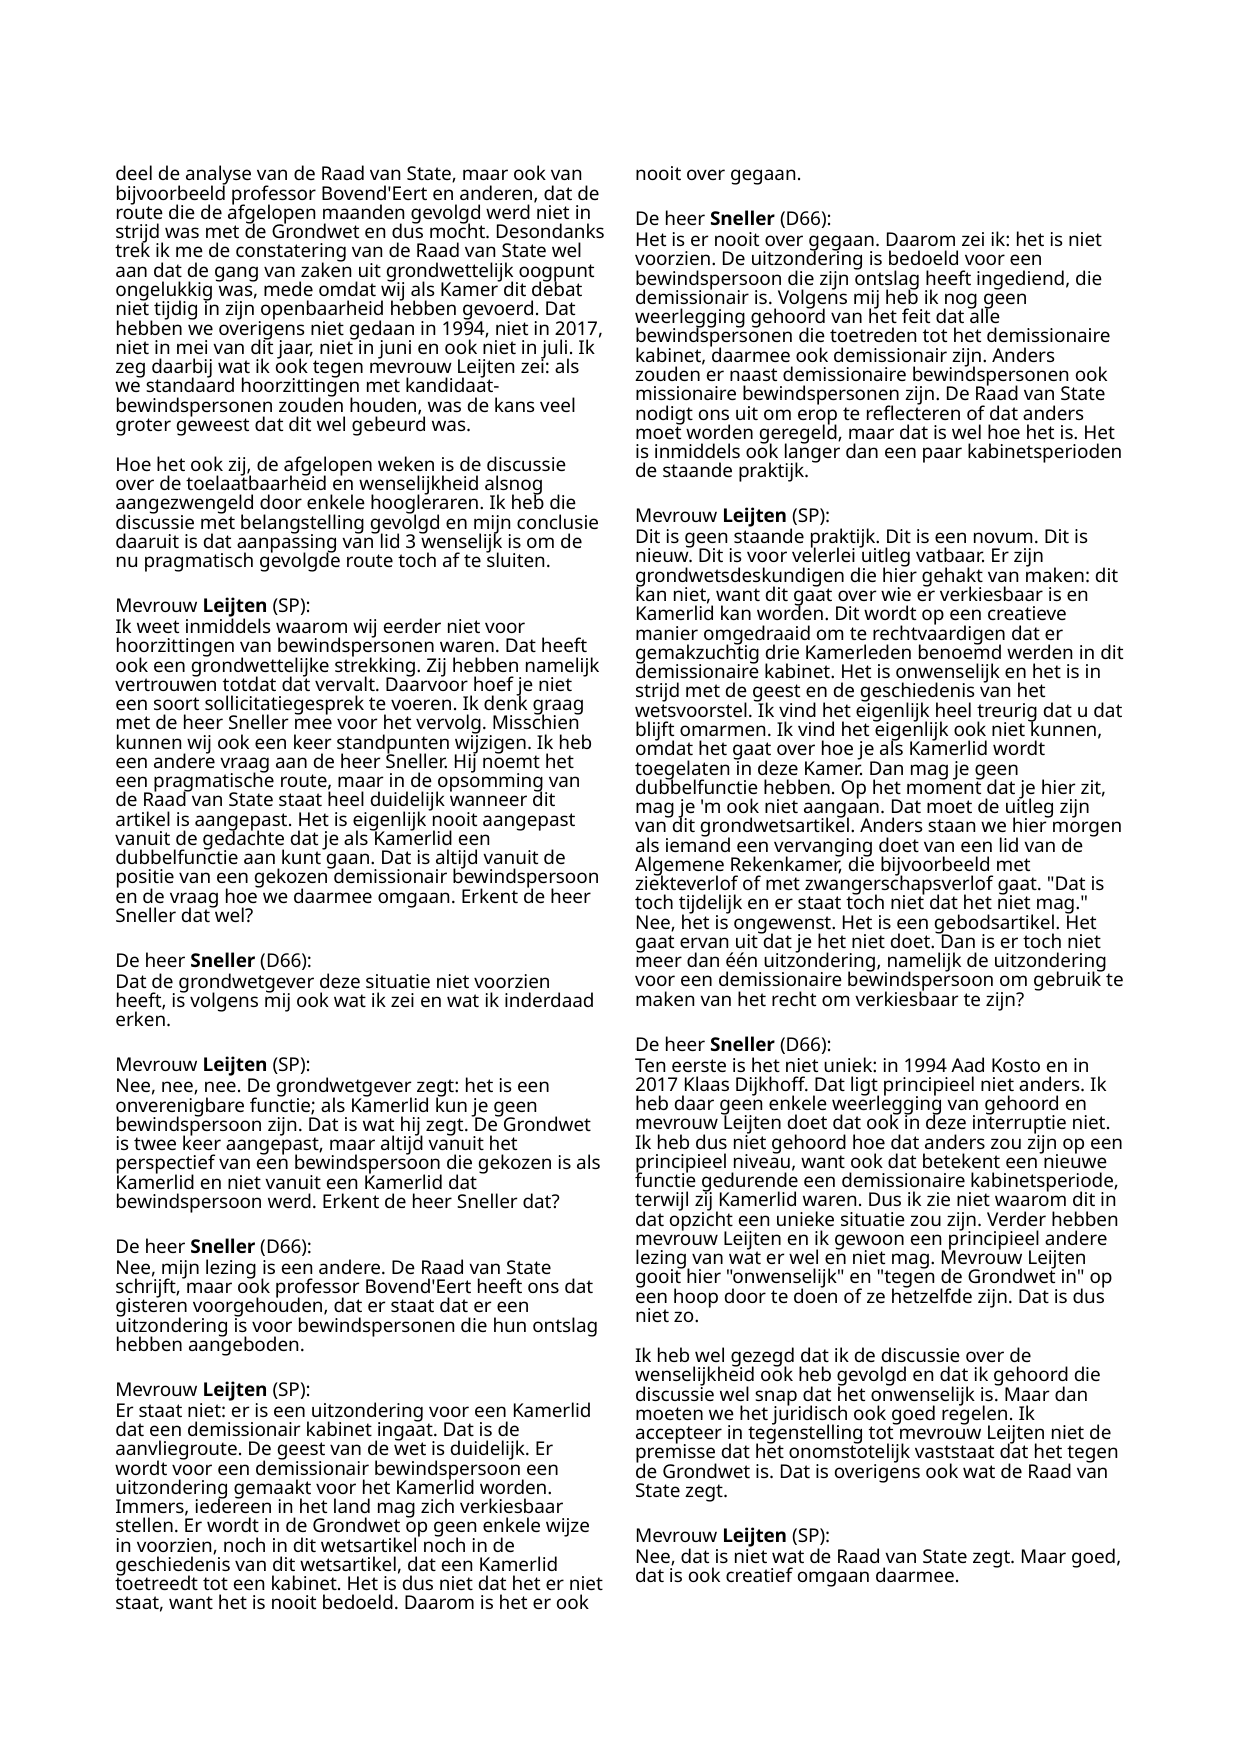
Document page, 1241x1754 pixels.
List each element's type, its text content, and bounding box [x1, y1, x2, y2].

text deel de analyse van de Raad van State, maar ook van bijvoorbeeld professor Bovend'Eert en anderen, dat de route die de afgelopen maanden gevolgd werd niet in strijd was met de Grondwet en dus mocht. Desondanks trek ik me de constatering van de Raad van State wel aan dat de gang van zaken uit grondwettelijk oogpunt ongelukkig was, mede omdat wij als Kamer dit debat niet tijdig in zijn openbaarheid hebben gevoerd. Dat hebben we overigens niet gedaan in 1994, niet in 2017, niet in mei van dit jaar, niet in juni en ook niet in juli. Ik zeg daarbij wat ik ook tegen mevrouw Leijten zei: als we standaard hoorzittingen met kandidaat-bewindspersonen zouden houden, was de kans veel groter geweest dat dit wel gebeurd was. [115, 165, 605, 435]
text Nee, mijn lezing is een andere. De Raad van State schrijft, maar ook professor Bovend'Eert heeft ons dat gisteren voorgehouden, dat er staat dat er een uitzondering is voor bewindspersonen die hun ontslag hebben aangeboden. [115, 1259, 605, 1355]
text De heer Sneller (D66): [635, 205, 1125, 231]
text De heer Sneller (D66): [635, 1031, 1125, 1057]
text De heer Sneller (D66): [115, 947, 605, 973]
text Nee, nee, nee. De grondwetgever zegt: het is een onverenigbare functie; als Kamerlid kun je geen bewindspersoon zijn. Dat is wat hij zegt. De Grondwet is twee keer aangepast, maar altijd vanuit het perspectief van een bewindspersoon die gekozen is als Kamerlid en niet vanuit een Kamerlid dat bewindspersoon werd. Erkent de heer Sneller dat? [115, 1077, 605, 1212]
text Ten eerste is het niet uniek: in 1994 Aad Kosto en in 2017 Klaas Dijkhoff. Dat ligt principieel niet anders. Ik heb daar geen enkele weerlegging van gehoord en mevrouw Leijten doet dat ook in deze interruptie niet. Ik heb dus niet gehoord hoe dat anders zou zijn op een principieel niveau, want ook dat betekent een nieuwe functie gedurende een demissionaire kabinetsperiode, terwijl zij Kamerlid waren. Dus ik zie niet waarom dit in dat opzicht een unieke situatie zou zijn. Verder hebben mevrouw Leijten en ik gewoon een principieel andere lezing van wat er wel en niet mag. Mevrouw Leijten gooit hier "onwenselijk" en "tegen de Grondwet in" op een hoop door te doen of ze hetzelfde zijn. Dat is dus niet zo. [635, 1057, 1125, 1326]
text Nee, dat is niet wat de Raad van State zegt. Maar goed, dat is ook creatief omgaan daarmee. [635, 1548, 1125, 1586]
text Dat de grondwetgever deze situatie niet voorzien heeft, is volgens mij ook wat ik zei en wat ik inderdaad erken. [115, 973, 605, 1031]
text Mevrouw Leijten (SP): [635, 1522, 1125, 1548]
text Er staat niet: er is een uitzondering voor een Kamerlid dat een demissionair kabinet ingaat. Dat is de aanvliegroute. De geest van de wet is duidelijk. Er wordt voor een demissionair bewindspersoon een uitzondering gemaakt voor het Kamerlid worden. Immers, iedereen in het land mag zich verkiesbaar stellen. Er wordt in de Grondwet op geen enkele wijze in voorzien, noch in dit wetsartikel noch in de geschiedenis van dit wetsartikel, dat een Kamerlid toetreedt tot een kabinet. Het is dus niet dat het er niet staat, want het is nooit bedoeld. Daarom is het er ook [115, 1402, 605, 1614]
text Mevrouw Leijten (SP): [115, 1052, 605, 1077]
text De heer Sneller (D66): [115, 1233, 605, 1259]
text Ik weet inmiddels waarom wij eerder niet voor hoorzittingen van bewindspersonen waren. Dat heeft ook een grondwettelijke strekking. Zij hebben namelijk vertrouwen totdat dat vervalt. Daarvoor hoef je niet een soort sollicitatiegesprek te voeren. Ik denk graag met de heer Sneller mee voor het vervolg. Misschien kunnen wij ook een keer standpunten wijzigen. Ik heb een andere vraag aan de heer Sneller. Hij noemt het een pragmatische route, maar in de opsomming van de Raad van State staat heel duidelijk wanneer dit artikel is aangepast. Het is eigenlijk nooit aangepast vanuit de gedachte dat je als Kamerlid een dubbelfunctie aan kunt gaan. Dat is altijd vanuit de positie van een gekozen demissionair bewindspersoon en de vraag hoe we daarmee omgaan. Erkent de heer Sneller dat wel? [115, 618, 605, 926]
text Hoe het ook zij, de afgelopen weken is de discussie over de toelaatbaarheid en wenselijkheid alsnog aangezwengeld door enkele hoogleraren. Ik heb die discussie met belangstelling gevolgd en mijn conclusie daaruit is dat aanpassing van lid 3 wenselijk is om de nu pragmatisch gevolgde route toch af te sluiten. [115, 456, 605, 571]
text Mevrouw Leijten (SP): [115, 592, 605, 618]
text Ik heb wel gezegd dat ik de discussie over de wenselijkheid ook heb gevolgd en dat ik gehoord die discussie wel snap dat het onwenselijk is. Maar dan moeten we het juridisch ook goed regelen. Ik accepteer in tegenstelling tot mevrouw Leijten niet de premisse dat het onomstotelijk vaststaat dat het tegen de Grondwet is. Dat is overigens ook wat de Raad van State zegt. [635, 1347, 1125, 1501]
text Het is er nooit over gegaan. Daarom zei ik: het is niet voorzien. De uitzondering is bedoeld voor een bewindspersoon die zijn ontslag heeft ingediend, die demissionair is. Volgens mij heb ik nog geen weerlegging gehoord van het feit dat alle bewindspersonen die toetreden tot het demissionaire kabinet, daarmee ook demissionair zijn. Anders zouden er naast demissionaire bewindspersonen ook missionaire bewindspersonen zijn. De Raad van State nodigt ons uit om erop te reflecteren of dat anders moet worden geregeld, maar dat is wel hoe het is. Het is inmiddels ook langer dan een paar kabinetsperioden de staande praktijk. [635, 231, 1125, 482]
text Mevrouw Leijten (SP): [115, 1376, 605, 1402]
text nooit over gegaan. [635, 165, 1125, 184]
text Dit is geen staande praktijk. Dit is een novum. Dit is nieuw. Dit is voor velerlei uitleg vatbaar. Er zijn grondwetsdeskundigen die hier gehakt van maken: dit kan niet, want dit gaat over wie er verkiesbaar is en Kamerlid kan worden. Dit wordt op een creatieve manier omgedraaid om te rechtvaardigen dat er gemakzuchtig drie Kamerleden benoemd werden in dit demissionaire kabinet. Het is onwenselijk en het is in strijd met de geest en de geschiedenis van het wetsvoorstel. Ik vind het eigenlijk heel treurig dat u dat blijft omarmen. Ik vind het eigenlijk ook niet kunnen, omdat het gaat over hoe je als Kamerlid wordt toegelaten in deze Kamer. Dan mag je geen dubbelfunctie hebben. Op het moment dat je hier zit, mag je 'm ook niet aangaan. Dat moet de uitleg zijn van dit grondwetsartikel. Anders staan we hier morgen als iemand een vervanging doet van een lid van de Algemene Rekenkamer, die bijvoorbeeld met ziekteverlof of met zwangerschapsverlof gaat. "Dat is toch tijdelijk en er staat toch niet dat het niet mag." Nee, het is ongewenst. Het is een gebodsartikel. Het gaat ervan uit dat je het niet doet. Dan is er toch niet meer dan één uitzondering, namelijk de uitzondering voor een demissionaire bewindspersoon om gebruik te maken van het recht om verkiesbaar te zijn? [635, 528, 1125, 1010]
text Mevrouw Leijten (SP): [635, 502, 1125, 528]
